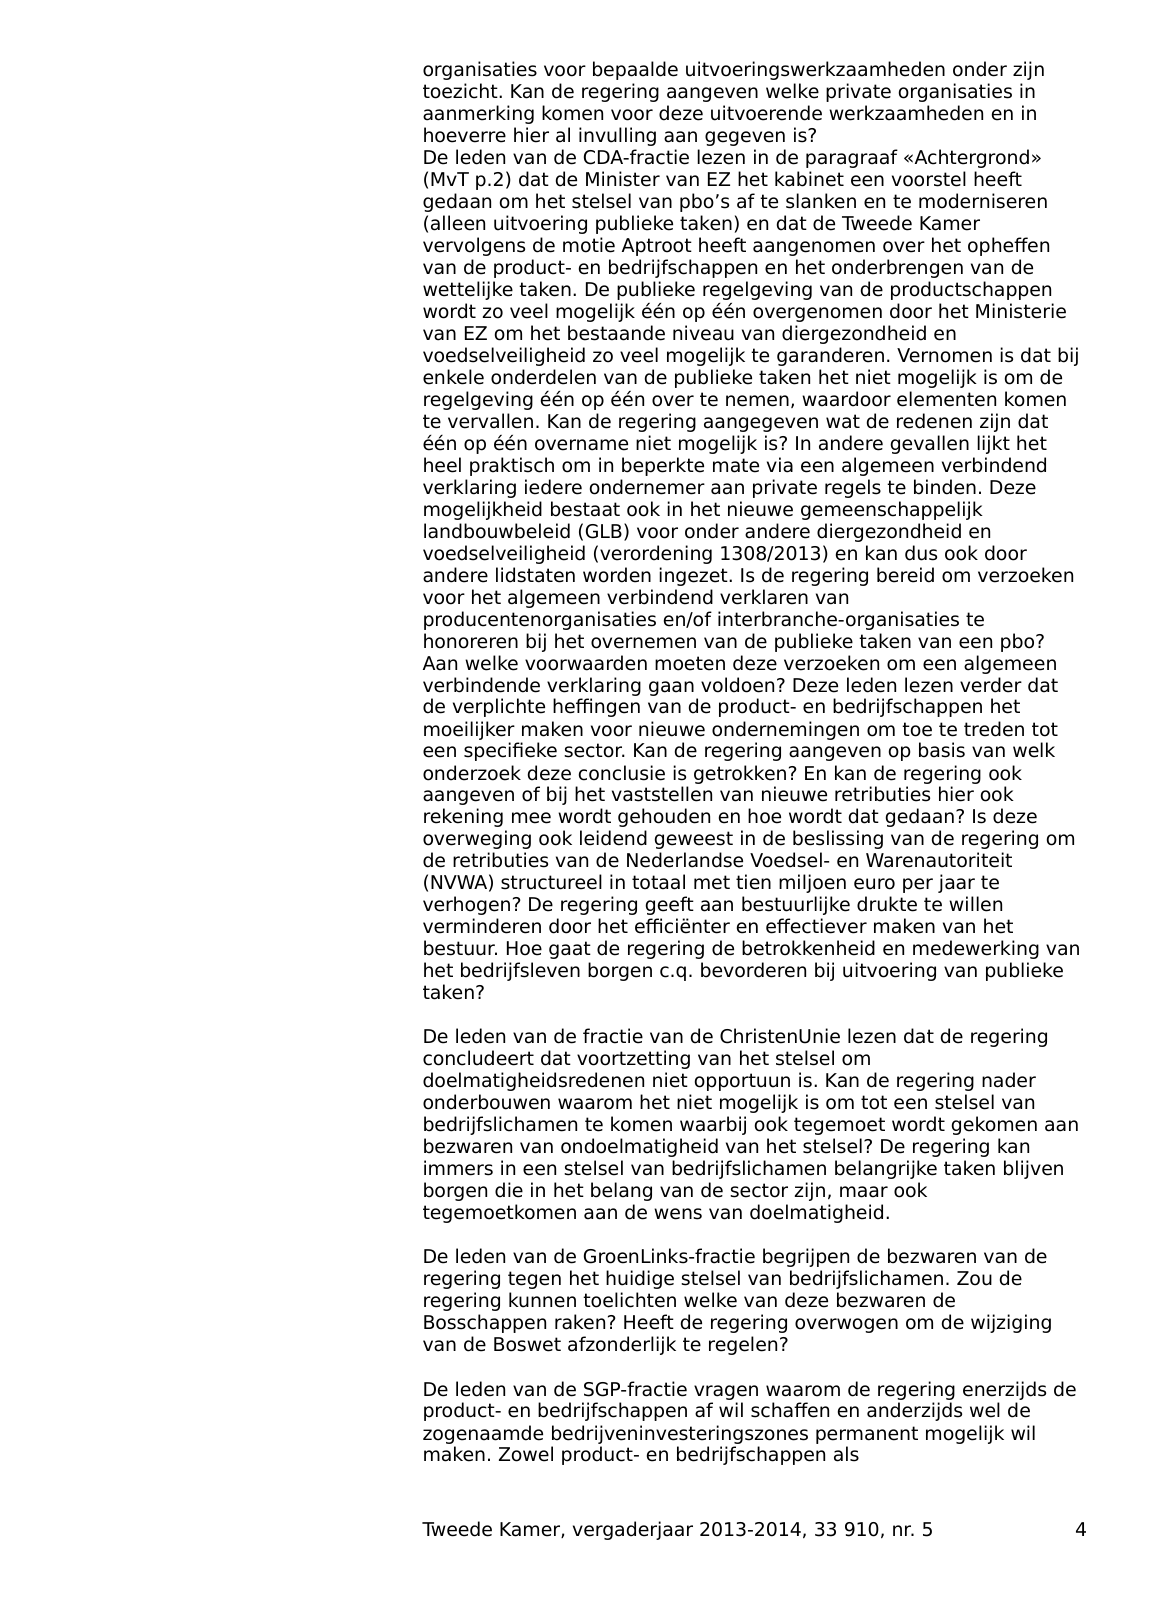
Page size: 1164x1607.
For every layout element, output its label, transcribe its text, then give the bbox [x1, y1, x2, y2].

text De leden van de GroenLinks-fractie begrijpen de bezwaren van de regering tegen het huidige stelsel van bedrijfslichamen. Zou de regering kunnen toelichten welke van deze bezwaren de Bosschappen raken? Heeft de regering overwogen om de wijziging van de Boswet afzonderlijk te regelen? [422, 1246, 1087, 1356]
text De leden van de SGP-fractie vragen waarom de regering enerzijds de product- en bedrijfschappen af wil schaffen en anderzijds wel de zogenaamde bedrijveninvesteringszones permanent mogelijk wil maken. Zowel product- en bedrijfschappen als [422, 1378, 1087, 1466]
text De leden van de CDA-fractie lezen in de paragraaf «Achtergrond» (MvT p.2) dat de Minister van EZ het kabinet een voorstel heeft gedaan om het stelsel van pbo’s af te slanken en te moderniseren (alleen uitvoering publieke taken) en dat de Tweede Kamer vervolgens de motie Aptroot heeft aangenomen over het opheffen van de product- en bedrijfschappen en het onderbrengen van de wettelijke taken. De publieke regelgeving van de productschappen wordt zo veel mogelijk één op één overgenomen door het Ministerie van EZ om het bestaande niveau van diergezondheid en voedselveiligheid zo veel mogelijk te garanderen. Vernomen is dat bij enkele onderdelen van de publieke taken het niet mogelijk is om de regelgeving één op één over te nemen, waardoor elementen komen te vervallen. Kan de regering aangegeven wat de redenen zijn dat één op één overname niet mogelijk is? In andere gevallen lijkt het heel praktisch om in beperkte mate via een algemeen verbindend verklaring iedere ondernemer aan private regels te binden. Deze mogelijkheid bestaat ook in het nieuwe gemeenschappelijk landbouwbeleid (GLB) voor onder andere diergezondheid en voedselveiligheid (verordening 1308/2013) en kan dus ook door andere lidstaten worden ingezet. Is de regering bereid om verzoeken voor het algemeen verbindend verklaren van producentenorganisaties en/of interbranche-organisaties te honoreren bij het overnemen van de publieke taken van een pbo? Aan welke voorwaarden moeten deze verzoeken om een algemeen verbindende verklaring gaan voldoen? Deze leden lezen verder dat de verplichte heffingen van de product- en bedrijfschappen het moeilijker maken voor nieuwe ondernemingen om toe te treden tot een specifieke sector. Kan de regering aangeven op basis van welk onderzoek deze conclusie is getrokken? En kan de regering ook aangeven of bij het vaststellen van nieuwe retributies hier ook rekening mee wordt gehouden en hoe wordt dat gedaan? Is deze overweging ook leidend geweest in de beslissing van de regering om de retributies van de Nederlandse Voedsel- en Warenautoriteit (NVWA) structureel in totaal met tien miljoen euro per jaar te verhogen? De regering geeft aan bestuurlijke drukte te willen verminderen door het efficiënter en effectiever maken van het bestuur. Hoe gaat de regering de betrokkenheid en medewerking van het bedrijfsleven borgen c.q. bevorderen bij uitvoering van publieke taken? [422, 147, 1087, 1004]
text De leden van de fractie van de ChristenUnie lezen dat de regering concludeert dat voortzetting van het stelsel om doelmatigheidsredenen niet opportuun is. Kan de regering nader onderbouwen waarom het niet mogelijk is om tot een stelsel van bedrijfslichamen te komen waarbij ook tegemoet wordt gekomen aan bezwaren van ondoelmatigheid van het stelsel? De regering kan immers in een stelsel van bedrijfslichamen belangrijke taken blijven borgen die in het belang van de sector zijn, maar ook tegemoetkomen aan de wens van doelmatigheid. [422, 1026, 1087, 1224]
text organisaties voor bepaalde uitvoeringswerkzaamheden onder zijn toezicht. Kan de regering aangeven welke private organisaties in aanmerking komen voor deze uitvoerende werkzaamheden en in hoeverre hier al invulling aan gegeven is? [422, 59, 1087, 147]
